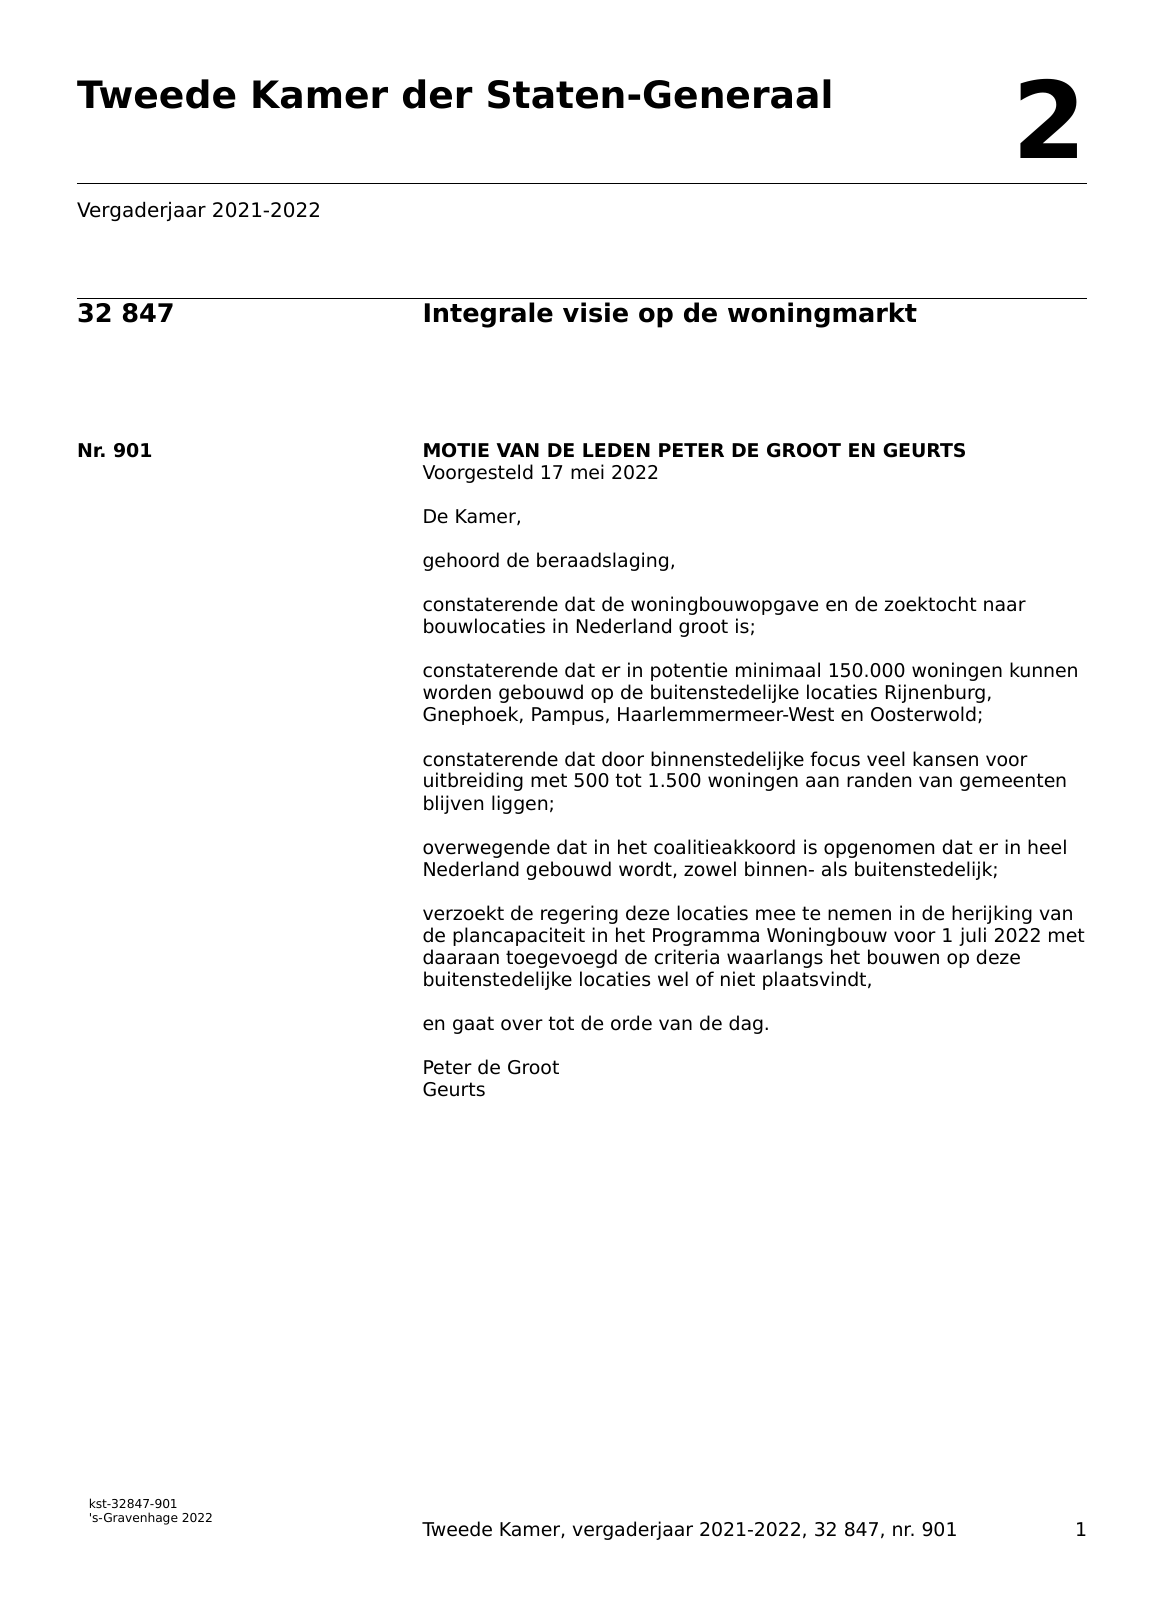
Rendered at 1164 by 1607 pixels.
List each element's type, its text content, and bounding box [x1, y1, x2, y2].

text constaterende dat de woningbouwopgave en de zoektocht naar bouwlocaties in Nederland groot is; [422, 594, 1087, 638]
subtitle Nr. 901 MOTIE VAN DE LEDEN PETER DE GROOT EN GEURTS [77, 440, 1087, 462]
subtitle 32 847 Integrale visie op de woningmarkt [77, 299, 1087, 329]
text Geurts [422, 1079, 1087, 1101]
text en gaat over tot de orde van de dag. [422, 1013, 1087, 1035]
text constaterende dat er in potentie minimaal 150.000 woningen kunnen worden gebouwd op de buitenstedelijke locaties Rijnenburg, Gnephoek, Pampus, Haarlemmermeer-West en Oosterwold; [422, 660, 1087, 726]
text kst-32847-901 [88, 1497, 323, 1511]
table_cell Vergaderjaar 2021-2022 [77, 184, 1087, 298]
text overwegende dat in het coalitieakkoord is opgenomen dat er in heel Nederland gebouwd wordt, zowel binnen- als buitenstedelijk; [422, 837, 1087, 881]
text Peter de Groot [422, 1057, 1087, 1079]
table_header Tweede Kamer der Staten-Generaal [77, 59, 886, 183]
text Voorgesteld 17 mei 2022 [422, 462, 1087, 484]
table_header 2 [886, 59, 1087, 183]
text De Kamer, [422, 506, 1087, 528]
text verzoekt de regering deze locaties mee te nemen in de herijking van de plancapaciteit in het Programma Woningbouw voor 1 juli 2022 met daaraan toegevoegd de criteria waarlangs het bouwen op deze buitenstedelijke locaties wel of niet plaatsvindt, [422, 903, 1087, 991]
text gehoord de beraadslaging, [422, 550, 1087, 572]
text constaterende dat door binnenstedelijke focus veel kansen voor uitbreiding met 500 tot 1.500 woningen aan randen van gemeenten blijven liggen; [422, 748, 1087, 814]
text 's-Gravenhage 2022 [88, 1511, 323, 1525]
